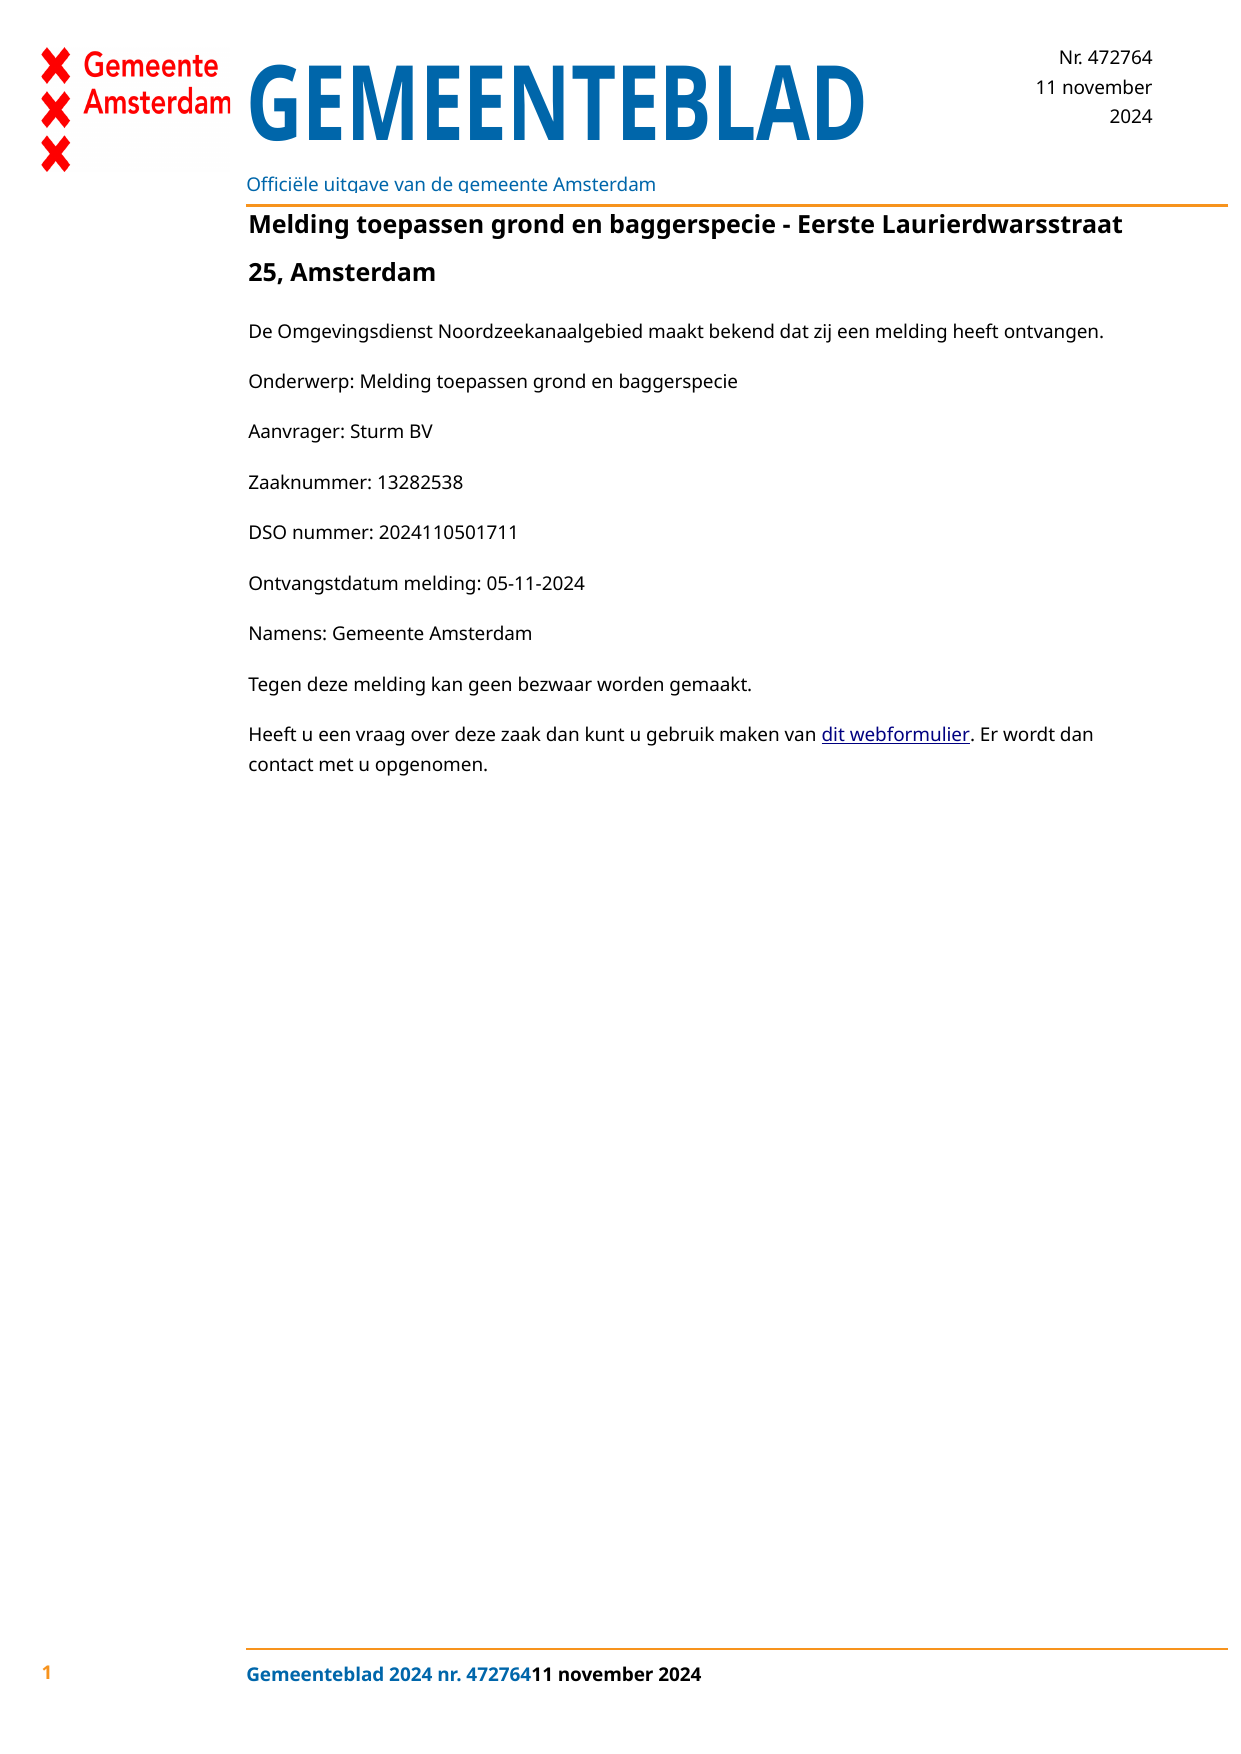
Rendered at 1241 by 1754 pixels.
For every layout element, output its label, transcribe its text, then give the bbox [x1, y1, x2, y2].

picture [41, 47, 231, 172]
text Onderwerp: Melding toepassen grond en baggerspecie [248, 368, 1152, 394]
text Aanvrager: Sturm BV [248, 419, 1152, 444]
text Tegen deze melding kan geen bezwaar worden gemaakt. [248, 671, 1152, 697]
text Ontvangstdatum melding: 05-11-2024 [248, 570, 1152, 596]
text Heeft u een vraag over deze zaak dan kunt u gebruik maken van dit webformulier. Er wordt dan contact met u opgenomen. [248, 721, 1152, 777]
text De Omgevingsdienst Noordzeekanaalgebied maakt bekend dat zij een melding heeft ontvangen. [248, 318, 1152, 344]
text Namens: Gemeente Amsterdam [248, 620, 1152, 646]
text Zaaknummer: 13282538 [248, 469, 1152, 495]
text Melding toepassen grond en baggerspecie - Eerste Laurierdwarsstraat 25, Amsterdam [248, 207, 1152, 288]
text DSO nummer: 2024110501711 [248, 519, 1152, 545]
